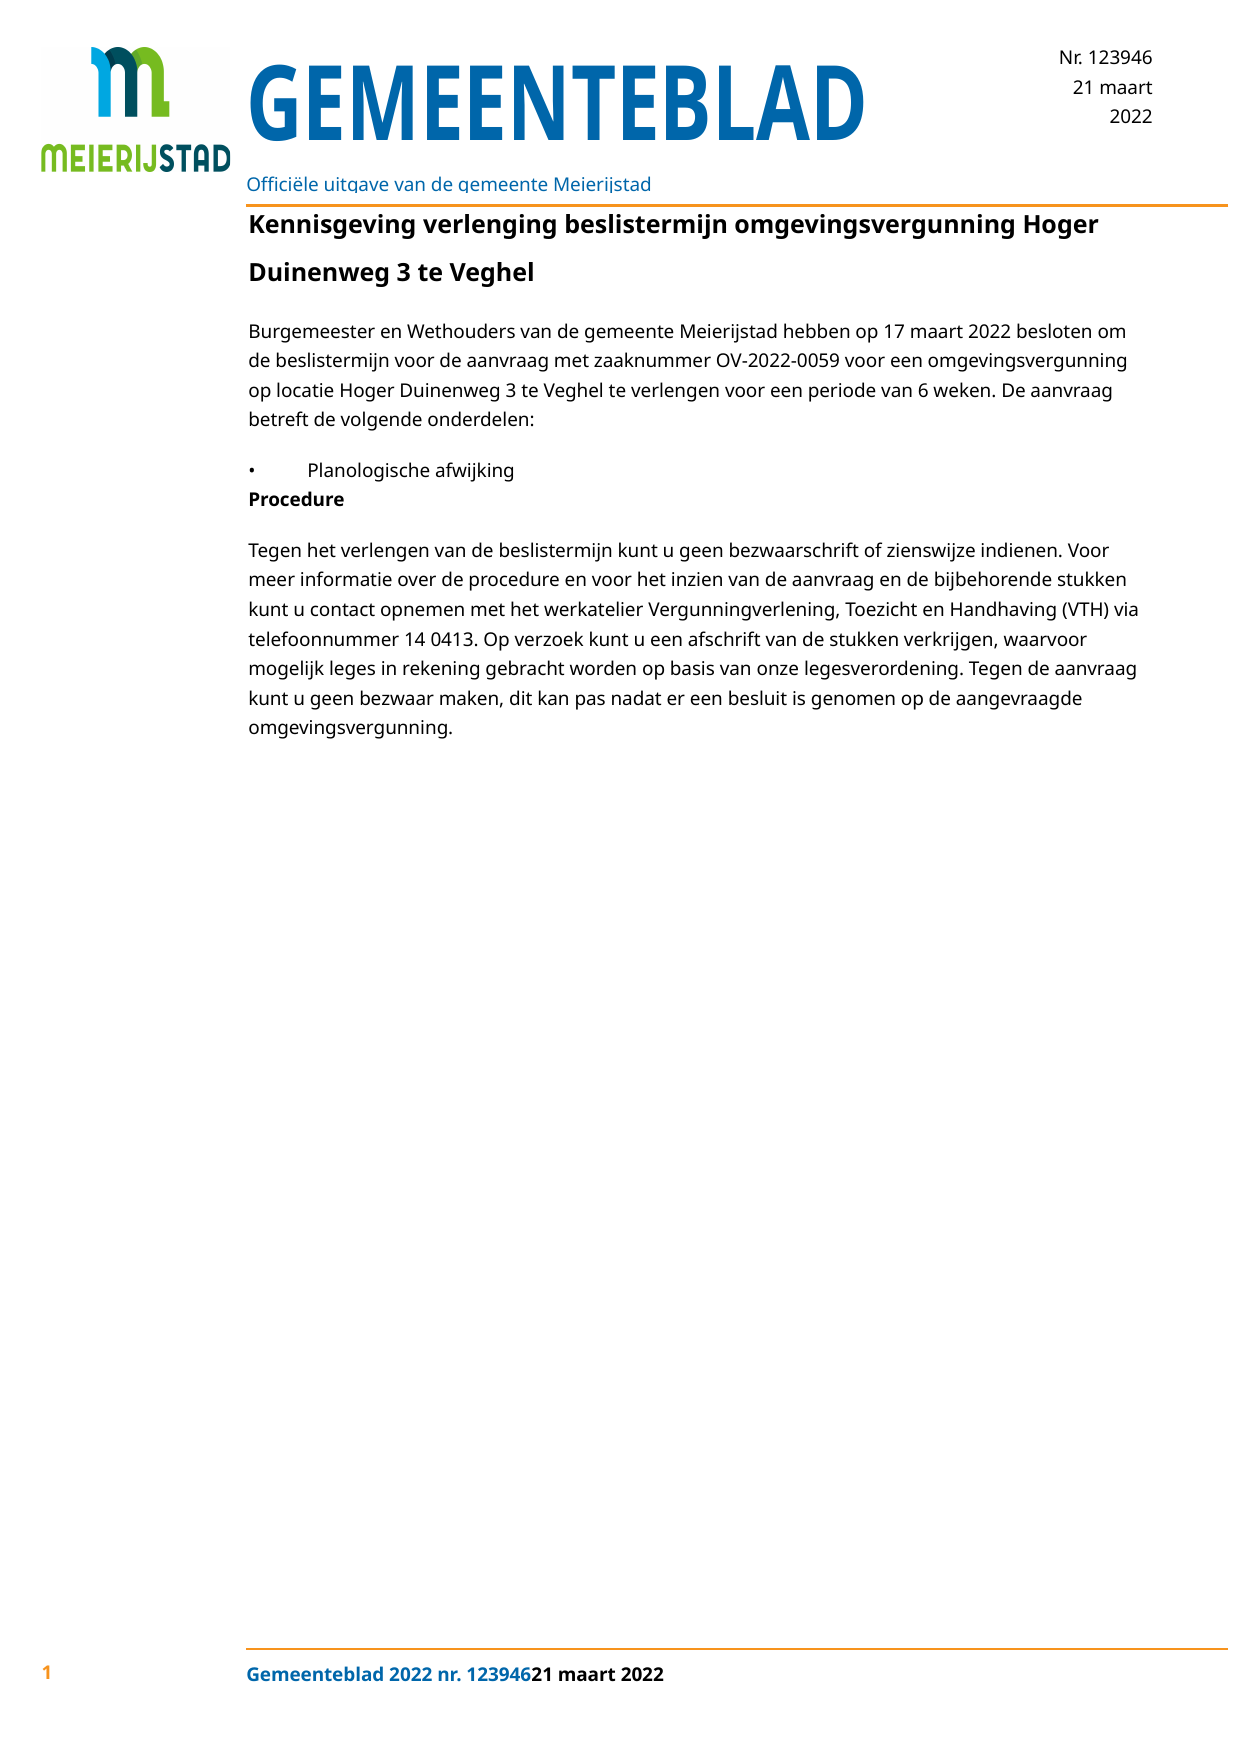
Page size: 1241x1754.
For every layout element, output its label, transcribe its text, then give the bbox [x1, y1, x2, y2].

text Kennisgeving verlenging beslistermijn omgevingsvergunning Hoger Duinenweg 3 te Veghel [248, 207, 1152, 288]
picture [41, 47, 231, 172]
text Tegen het verlengen van de beslistermijn kunt u geen bezwaarschrift of zienswijze indienen. Voor meer informatie over de procedure en voor het inzien van de aanvraag en de bijbehorende stukken kunt u contact opnemen met het werkatelier Vergunningverlening, Toezicht en Handhaving (VTH) via telefoonnummer 14 0413. Op verzoek kunt u een afschrift van de stukken verkrijgen, waarvoor mogelijk leges in rekening gebracht worden op basis van onze legesverordening. Tegen de aanvraag kunt u geen bezwaar maken, dit kan pas nadat er een besluit is genomen op de aangevraagde omgevingsvergunning. [248, 537, 1152, 740]
list Planologische afwijking [248, 457, 1152, 483]
text Procedure [248, 487, 1152, 512]
text Burgemeester en Wethouders van de gemeente Meierijstad hebben op 17 maart 2022 besloten om de beslistermijn voor de aanvraag met zaaknummer OV-2022-0059 voor een omgevingsvergunning op locatie Hoger Duinenweg 3 te Veghel te verlengen voor een periode van 6 weken. De aanvraag betreft de volgende onderdelen: [248, 318, 1152, 432]
